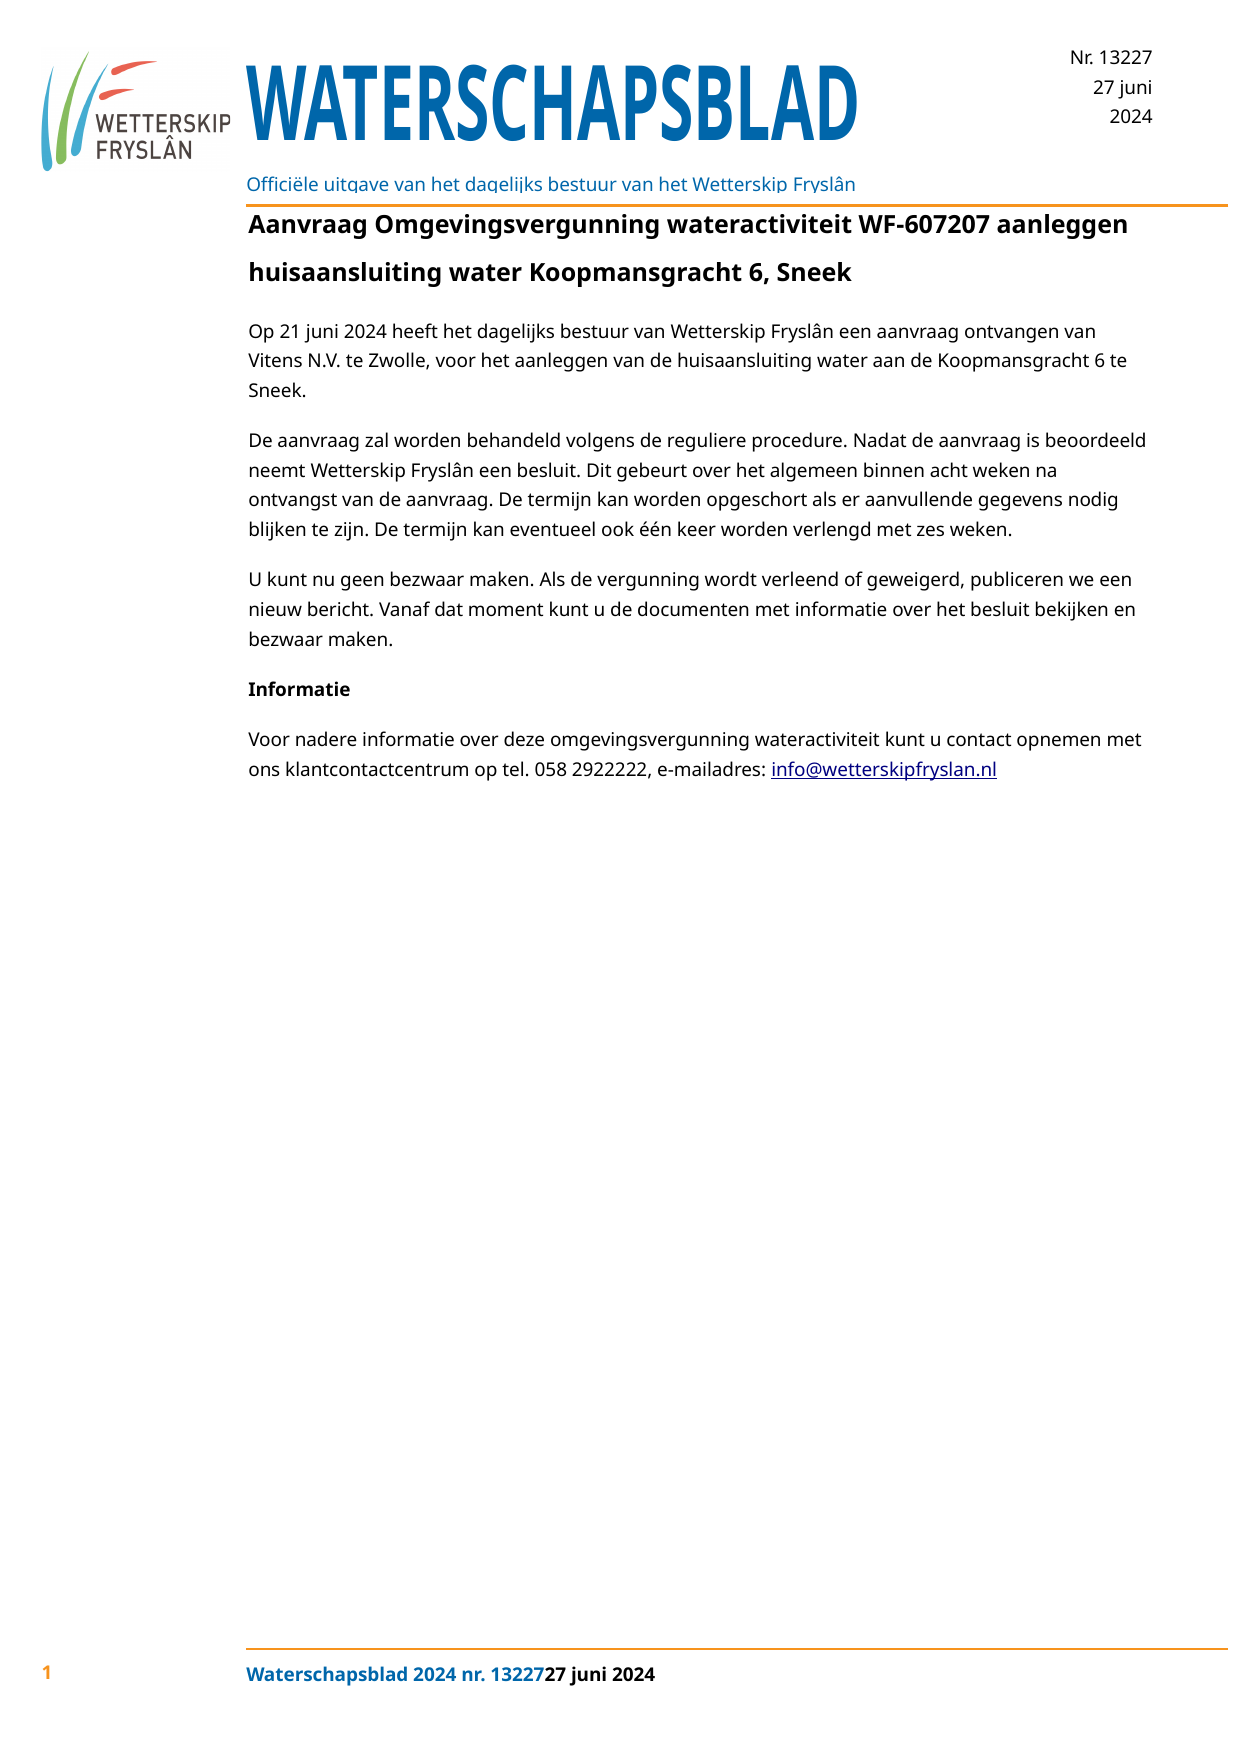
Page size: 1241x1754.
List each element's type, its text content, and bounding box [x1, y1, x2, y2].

text Informatie [248, 676, 1152, 702]
text Op 21 juni 2024 heeft het dagelijks bestuur van Wetterskip Fryslân een aanvraag ontvangen van Vitens N.V. te Zwolle, voor het aanleggen van de huisaansluiting water aan de Koopmansgracht 6 te Sneek. [248, 318, 1152, 403]
text U kunt nu geen bezwaar maken. Als de vergunning wordt verleend of geweigerd, publiceren we een nieuw bericht. Vanaf dat moment kunt u de documenten met informatie over het besluit bekijken en bezwaar maken. [248, 567, 1152, 652]
picture [41, 47, 231, 172]
text Aanvraag Omgevingsvergunning wateractiviteit WF-607207 aanleggen huisaansluiting water Koopmansgracht 6, Sneek [248, 207, 1152, 288]
text Voor nadere informatie over deze omgevingsvergunning wateractiviteit kunt u contact opnemen met ons klantcontactcentrum op tel. 058 2922222, e-mailadres: info@wetterskipfryslan.nl [248, 727, 1152, 782]
text De aanvraag zal worden behandeld volgens de reguliere procedure. Nadat de aanvraag is beoordeeld neemt Wetterskip Fryslân een besluit. Dit gebeurt over het algemeen binnen acht weken na ontvangst van de aanvraag. De termijn kan worden opgeschort als er aanvullende gegevens nodig blijken te zijn. De termijn kan eventueel ook één keer worden verlengd met zes weken. [248, 427, 1152, 542]
